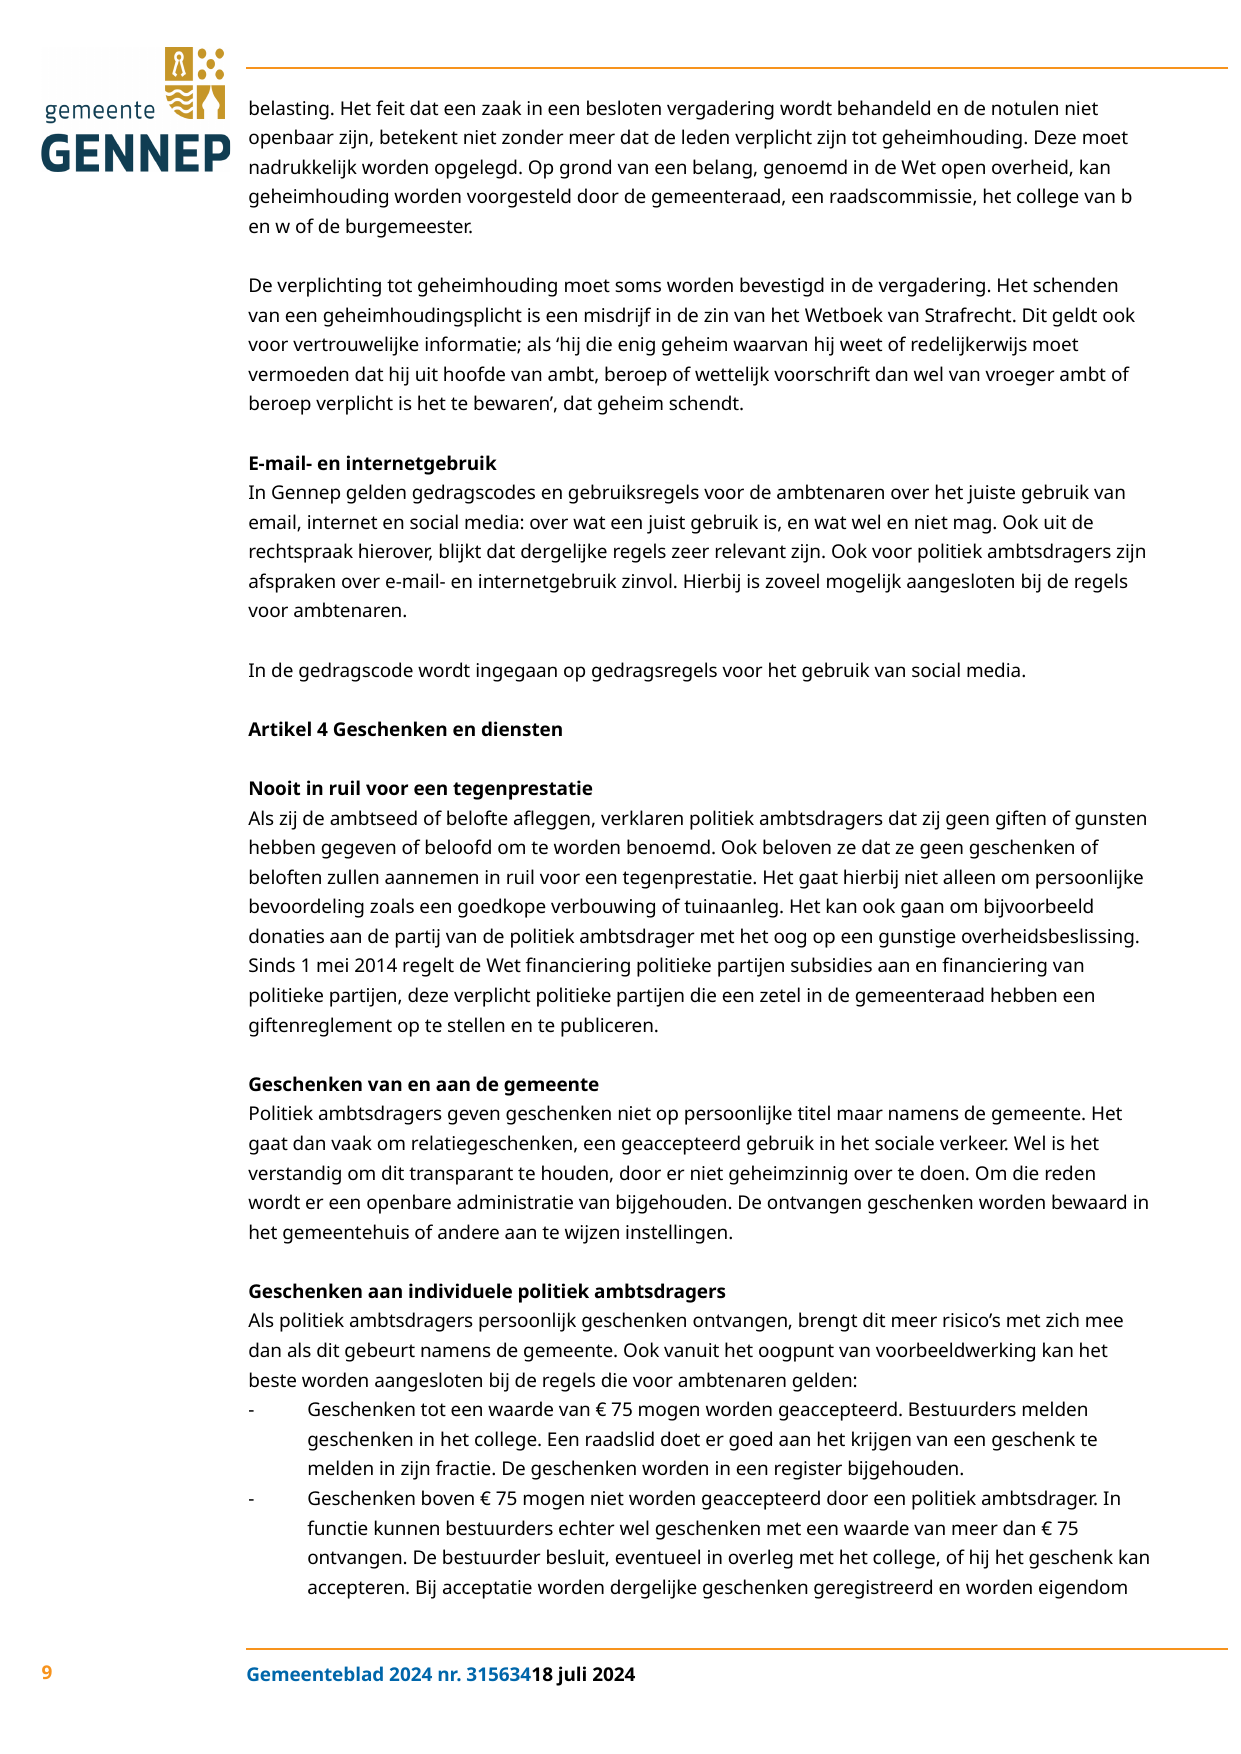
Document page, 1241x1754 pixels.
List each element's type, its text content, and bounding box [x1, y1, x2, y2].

text De verplichting tot geheimhouding moet soms worden bevestigd in de vergadering. Het schenden van een geheimhoudingsplicht is een misdrijf in de zin van het Wetboek van Strafrecht. Dit geldt ook voor vertrouwelijke informatie; als ‘hij die enig geheim waarvan hij weet of redelijkerwijs moet vermoeden dat hij uit hoofde van ambt, beroep of wettelijk voorschrift dan wel van vroeger ambt of beroep verplicht is het te bewaren’, dat geheim schendt. [248, 272, 1152, 416]
text E-mail- en internetgebruik [248, 450, 1152, 476]
list Geschenken boven € 75 mogen niet worden geaccepteerd door een politiek ambtsdrager. In functie kunnen bestuurders echter wel geschenken met een waarde van meer dan € 75 ontvangen. De bestuurder besluit, eventueel in overleg met het college, of hij het geschenk kan accepteren. Bij acceptatie worden dergelijke geschenken geregistreerd en worden eigendom [248, 1485, 1152, 1600]
text Als zij de ambtseed of belofte afleggen, verklaren politiek ambtsdragers dat zij geen giften of gunsten hebben gegeven of beloofd om te worden benoemd. Ook beloven ze dat ze geen geschenken of beloften zullen aannemen in ruil voor een tegenprestatie. Het gaat hierbij niet alleen om persoonlijke bevoordeling zoals een goedkope verbouwing of tuinaanleg. Het kan ook gaan om bijvoorbeeld donaties aan de partij van de politiek ambtsdrager met het oog op een gunstige overheidsbeslissing. Sinds 1 mei 2014 regelt de Wet financiering politieke partijen subsidies aan en financiering van politieke partijen, deze verplicht politieke partijen die een zetel in de gemeenteraad hebben een giftenreglement op te stellen en te publiceren. [248, 805, 1152, 1038]
text belasting. Het feit dat een zaak in een besloten vergadering wordt behandeld en de notulen niet openbaar zijn, betekent niet zonder meer dat de leden verplicht zijn tot geheimhouding. Deze moet nadrukkelijk worden opgelegd. Op grond van een belang, genoemd in de Wet open overheid, kan geheimhouding worden voorgesteld door de gemeenteraad, een raadscommissie, het college van b en w of de burgemeester. [248, 95, 1152, 239]
list Geschenken tot een waarde van € 75 mogen worden geaccepteerd. Bestuurders melden geschenken in het college. Een raadslid doet er goed aan het krijgen van een geschenk te melden in zijn fractie. De geschenken worden in een register bijgehouden. [248, 1396, 1152, 1481]
text Nooit in ruil voor een tegenprestatie [248, 775, 1152, 801]
text Politiek ambtsdragers geven geschenken niet op persoonlijke titel maar namens de gemeente. Het gaat dan vaak om relatiegeschenken, een geaccepteerd gebruik in het sociale verkeer. Wel is het verstandig om dit transparant te houden, door er niet geheimzinnig over te doen. Om die reden wordt er een openbare administratie van bijgehouden. De ontvangen geschenken worden bewaard in het gemeentehuis of andere aan te wijzen instellingen. [248, 1101, 1152, 1245]
text In Gennep gelden gedragscodes en gebruiksregels voor de ambtenaren over het juiste gebruik van email, internet en social media: over wat een juist gebruik is, en wat wel en niet mag. Ook uit de rechtspraak hierover, blijkt dat dergelijke regels zeer relevant zijn. Ook voor politiek ambtsdragers zijn afspraken over e-mail- en internetgebruik zinvol. Hierbij is zoveel mogelijk aangesloten bij de regels voor ambtenaren. [248, 479, 1152, 623]
text In de gedragscode wordt ingegaan op gedragsregels voor het gebruik van social media. [248, 657, 1152, 683]
text Geschenken van en aan de gemeente [248, 1071, 1152, 1097]
text Als politiek ambtsdragers persoonlijk geschenken ontvangen, brengt dit meer risico’s met zich mee dan als dit gebeurt namens de gemeente. Ook vanuit het oogpunt van voorbeeldwerking kan het beste worden aangesloten bij de regels die voor ambtenaren gelden: [248, 1308, 1152, 1393]
text Geschenken aan individuele politiek ambtsdragers [248, 1278, 1152, 1304]
picture [41, 47, 231, 172]
text Artikel 4 Geschenken en diensten [248, 716, 1152, 742]
